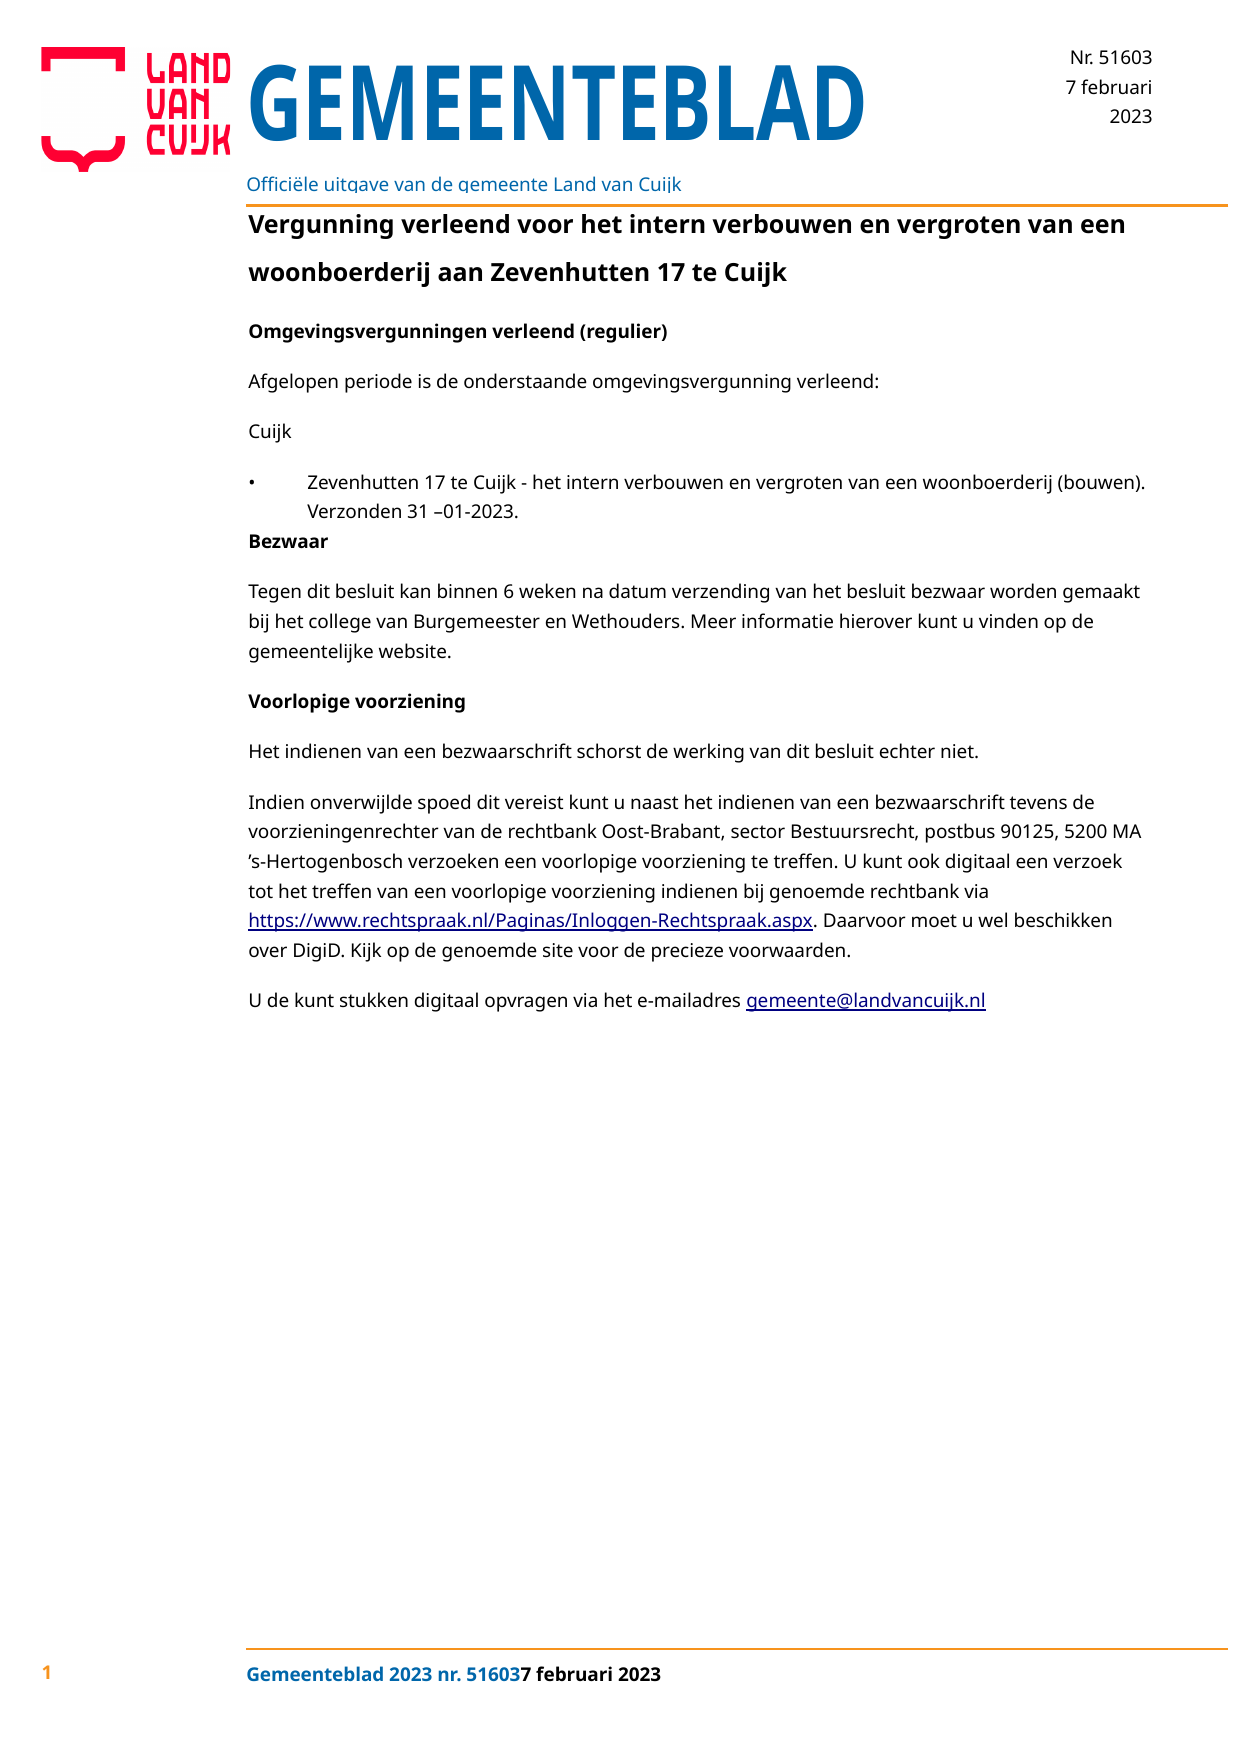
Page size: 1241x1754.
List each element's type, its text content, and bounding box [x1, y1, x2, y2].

text Indien onverwijlde spoed dit vereist kunt u naast het indienen van een bezwaarschrift tevens de voorzieningenrechter van de rechtbank Oost-Brabant, sector Bestuursrecht, postbus 90125, 5200 MA ’s-Hertogenbosch verzoeken een voorlopige voorziening te treffen. U kunt ook digitaal een verzoek tot het treffen van een voorlopige voorziening indienen bij genoemde rechtbank via https://www.rechtspraak.nl/Paginas/Inloggen-Rechtspraak.aspx. Daarvoor moet u wel beschikken over DigiD. Kijk op de genoemde site voor de precieze voorwaarden. [248, 789, 1152, 963]
text U de kunt stukken digitaal opvragen via het e-mailadres gemeente@landvancuijk.nl [248, 987, 1152, 1013]
text Vergunning verleend voor het intern verbouwen en vergroten van een woonboerderij aan Zevenhutten 17 te Cuijk [248, 207, 1152, 288]
text Voorlopige voorziening [248, 688, 1152, 714]
text Afgelopen periode is de onderstaande omgevingsvergunning verleend: [248, 368, 1152, 394]
text Het indienen van een bezwaarschrift schorst de werking van dit besluit echter niet. [248, 739, 1152, 764]
text Cuijk [248, 419, 1152, 444]
text Omgevingsvergunningen verleend (regulier) [248, 318, 1152, 344]
picture [41, 47, 231, 172]
text Bezwaar [248, 528, 1152, 554]
text Tegen dit besluit kan binnen 6 weken na datum verzending van het besluit bezwaar worden gemaakt bij het college van Burgemeester en Wethouders. Meer informatie hierover kunt u vinden op de gemeentelijke website. [248, 579, 1152, 664]
list Zevenhutten 17 te Cuijk - het intern verbouwen en vergroten van een woonboerderij (bouwen). Verzonden 31 –01-2023. [248, 469, 1152, 524]
